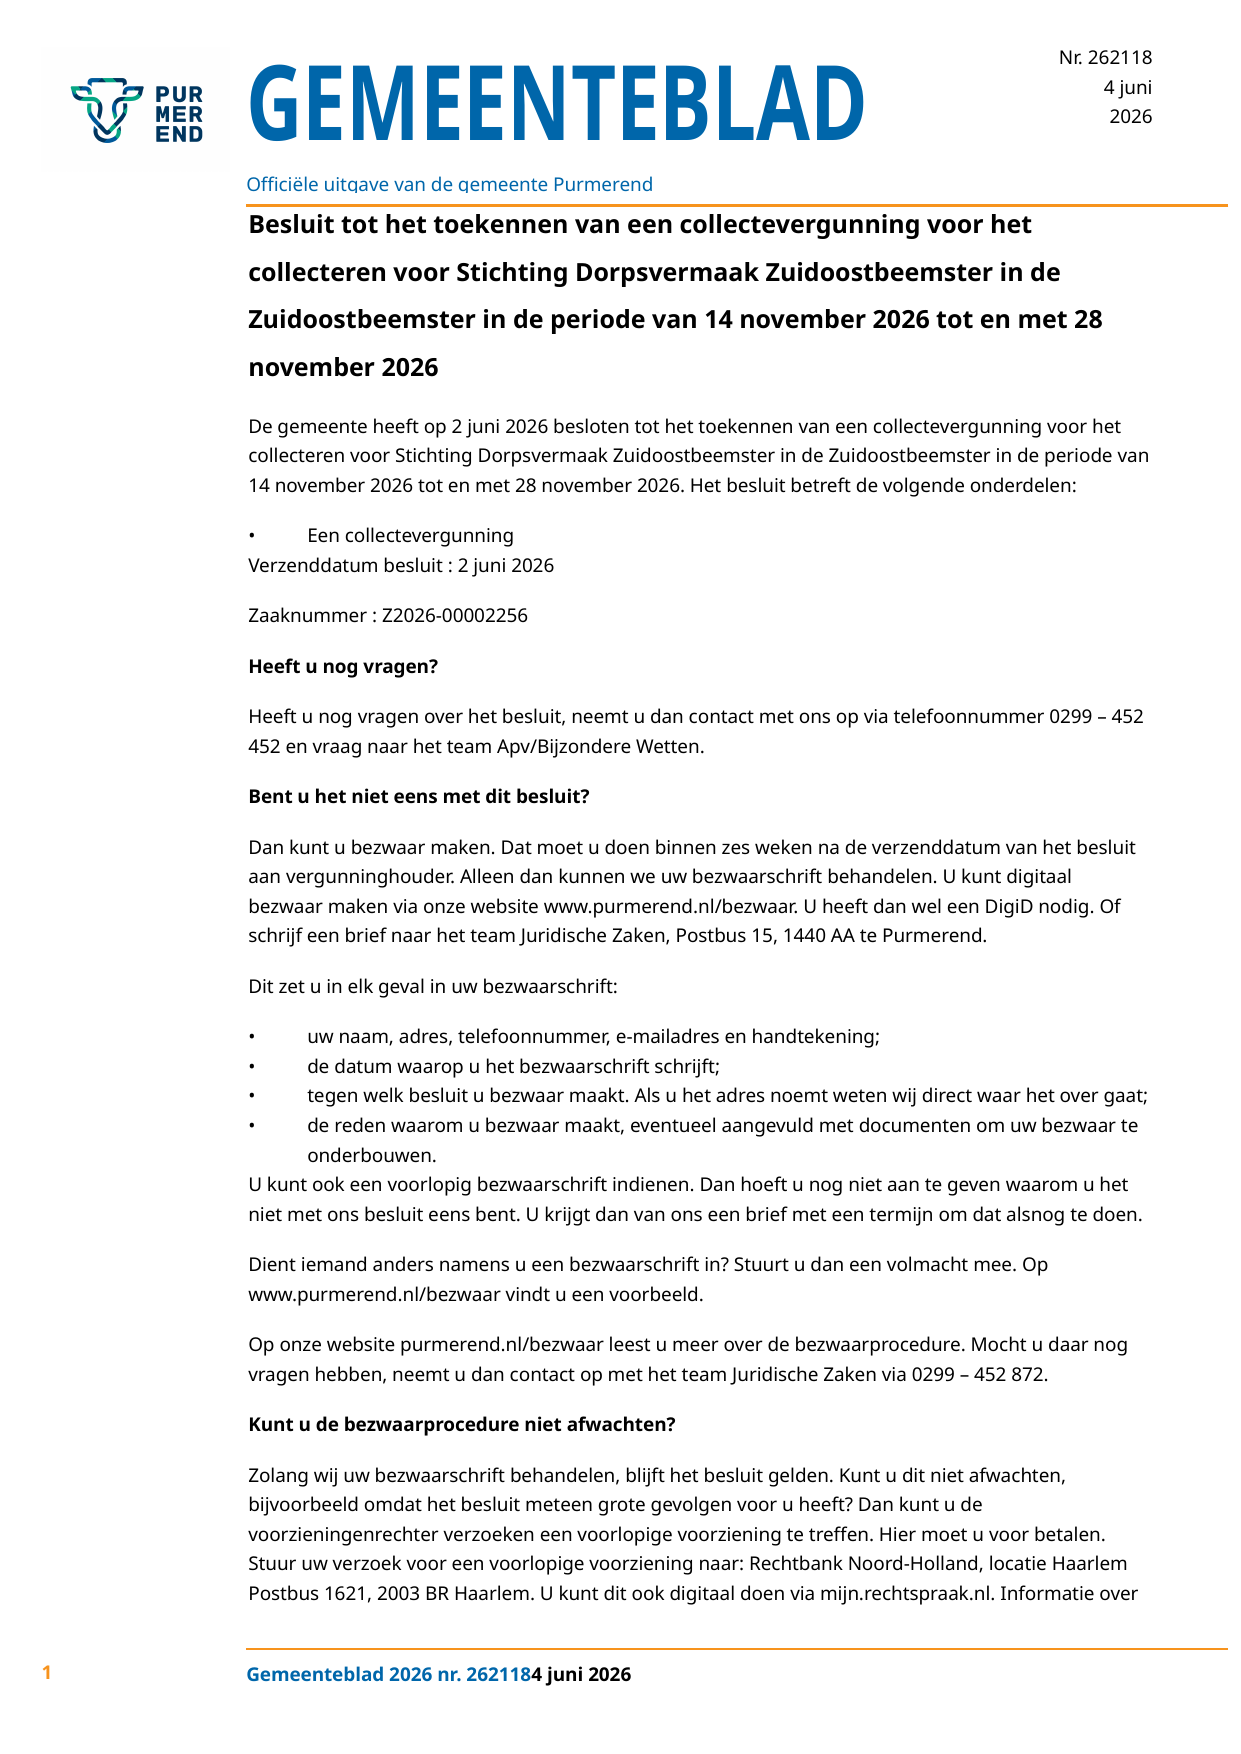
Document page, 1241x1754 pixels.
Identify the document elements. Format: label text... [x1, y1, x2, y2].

list de datum waarop u het bezwaarschrift schrijft; [248, 1053, 1152, 1079]
text Heeft u nog vragen over het besluit, neemt u dan contact met ons op via telefoonnummer 0299 – 452 452 en vraag naar het team Apv/Bijzondere Wetten. [248, 703, 1152, 759]
text Zaaknummer : Z2026-00002256 [248, 603, 1152, 628]
text Bent u het niet eens met dit besluit? [248, 783, 1152, 809]
text Verzenddatum besluit : 2 juni 2026 [248, 552, 1152, 578]
list uw naam, adres, telefoonnummer, e-mailadres en handtekening; [248, 1023, 1152, 1049]
text Zolang wij uw bezwaarschrift behandelen, blijft het besluit gelden. Kunt u dit niet afwachten, bijvoorbeeld omdat het besluit meteen grote gevolgen voor u heeft? Dan kunt u de voorzieningenrechter verzoeken een voorlopige voorziening te treffen. Hier moet u voor betalen. Stuur uw verzoek voor een voorlopige voorziening naar: Rechtbank Noord-Holland, locatie Haarlem Postbus 1621, 2003 BR Haarlem. U kunt dit ook digitaal doen via mijn.rechtspraak.nl. Informatie over [248, 1462, 1152, 1606]
list de reden waarom u bezwaar maakt, eventueel aangevuld met documenten om uw bezwaar te onderbouwen. [248, 1112, 1152, 1168]
text De gemeente heeft op 2 juni 2026 besloten tot het toekennen van een collectevergunning voor het collecteren voor Stichting Dorpsvermaak Zuidoostbeemster in de Zuidoostbeemster in de periode van 14 november 2026 tot en met 28 november 2026. Het besluit betreft de volgende onderdelen: [248, 413, 1152, 498]
list tegen welk besluit u bezwaar maakt. Als u het adres noemt weten wij direct waar het over gaat; [248, 1083, 1152, 1108]
list Een collectevergunning [248, 523, 1152, 548]
text Heeft u nog vragen? [248, 653, 1152, 679]
text Kunt u de bezwaarprocedure niet afwachten? [248, 1411, 1152, 1437]
text U kunt ook een voorlopig bezwaarschrift indienen. Dan hoeft u nog niet aan te geven waarom u het niet met ons besluit eens bent. U krijgt dan van ons een brief met een termijn om dat alsnog te doen. [248, 1171, 1152, 1227]
picture [41, 47, 231, 172]
text Besluit tot het toekennen van een collectevergunning voor het collecteren voor Stichting Dorpsvermaak Zuidoostbeemster in de Zuidoostbeemster in de periode van 14 november 2026 tot en met 28 november 2026 [248, 207, 1152, 384]
text Dit zet u in elk geval in uw bezwaarschrift: [248, 973, 1152, 999]
text Dient iemand anders namens u een bezwaarschrift in? Stuurt u dan een volmacht mee. Op www.purmerend.nl/bezwaar vindt u een voorbeeld. [248, 1251, 1152, 1307]
text Dan kunt u bezwaar maken. Dat moet u doen binnen zes weken na de verzenddatum van het besluit aan vergunninghouder. Alleen dan kunnen we uw bezwaarschrift behandelen. U kunt digitaal bezwaar maken via onze website www.purmerend.nl/bezwaar. U heeft dan wel een DigiD nodig. Of schrijf een brief naar het team Juridische Zaken, Postbus 15, 1440 AA te Purmerend. [248, 834, 1152, 948]
text Op onze website purmerend.nl/bezwaar leest u meer over de bezwaarprocedure. Mocht u daar nog vragen hebben, neemt u dan contact op met het team Juridische Zaken via 0299 – 452 872. [248, 1331, 1152, 1387]
